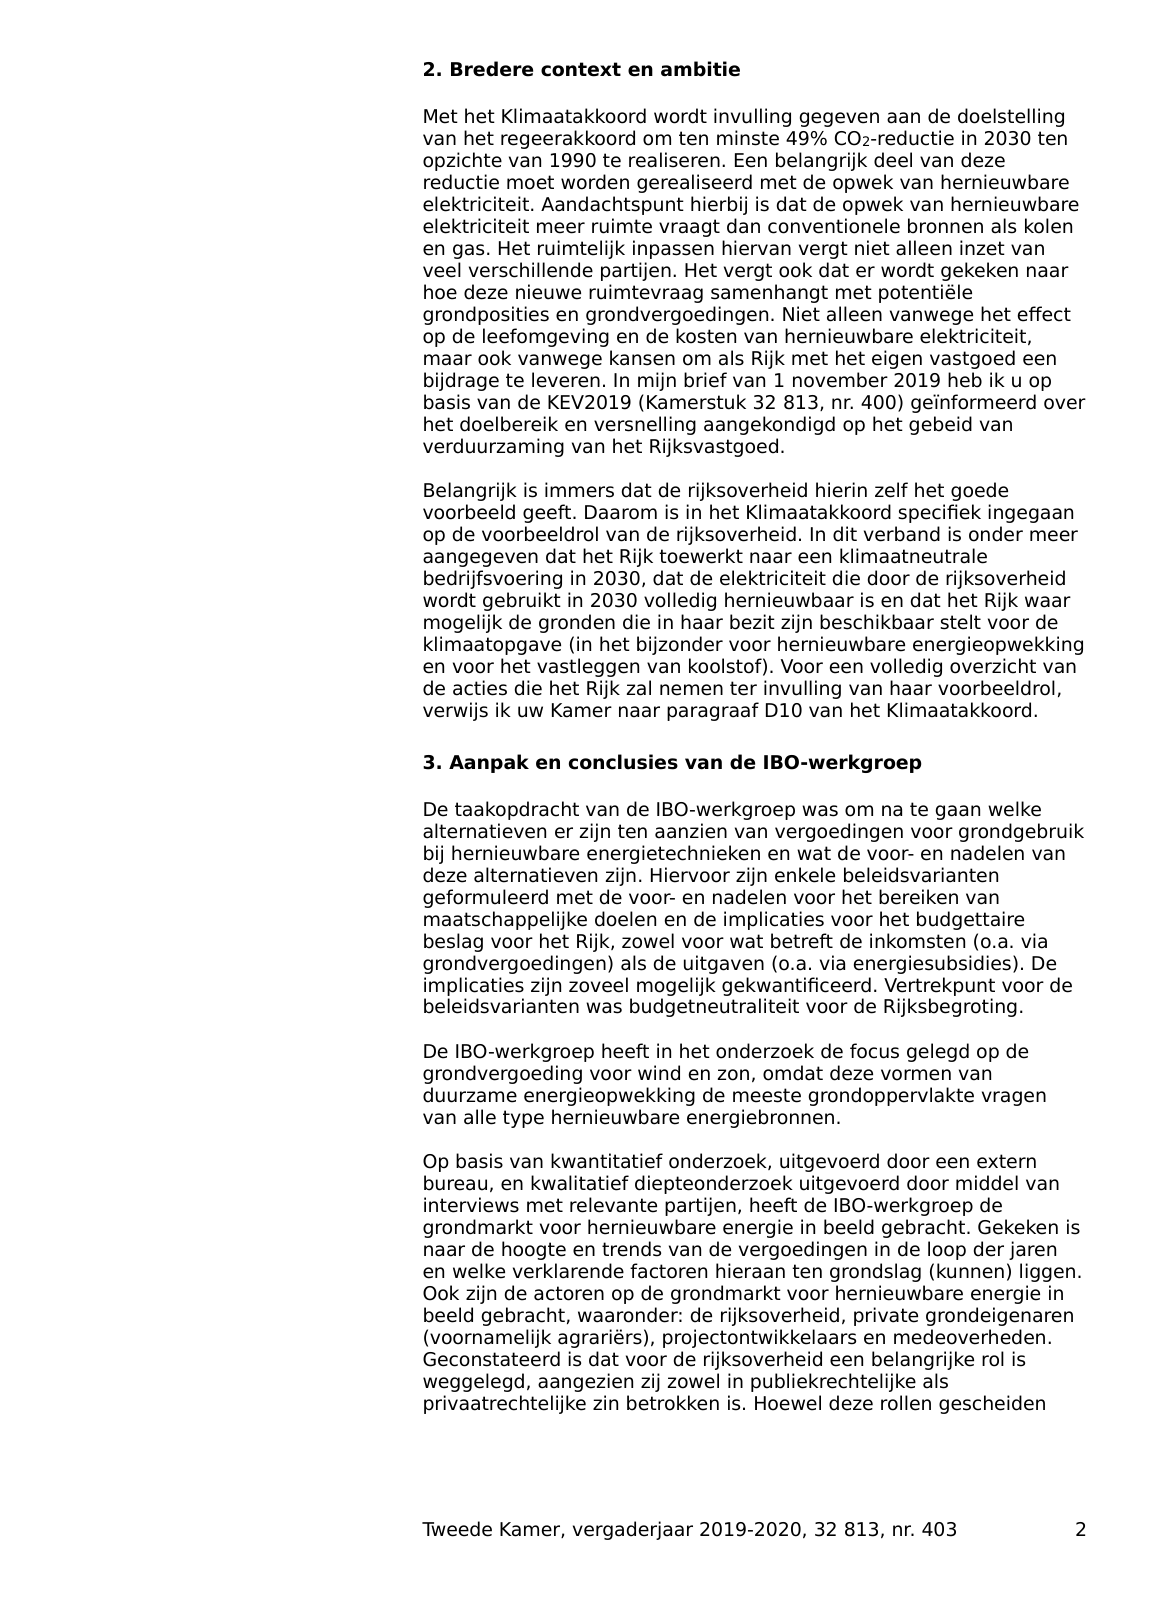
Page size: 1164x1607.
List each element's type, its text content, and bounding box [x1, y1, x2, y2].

subtitle 3. Aanpak en conclusies van de IBO-werkgroep [422, 752, 1087, 774]
text De taakopdracht van de IBO-werkgroep was om na te gaan welke alternatieven er zijn ten aanzien van vergoedingen voor grondgebruik bij hernieuwbare energietechnieken en wat de voor- en nadelen van deze alternatieven zijn. Hiervoor zijn enkele beleidsvarianten geformuleerd met de voor- en nadelen voor het bereiken van maatschappelijke doelen en de implicaties voor het budgettaire beslag voor het Rijk, zowel voor wat betreft de inkomsten (o.a. via grondvergoedingen) als de uitgaven (o.a. via energiesubsidies). De implicaties zijn zoveel mogelijk gekwantificeerd. Vertrekpunt voor de beleidsvarianten was budgetneutraliteit voor de Rijksbegroting. [422, 799, 1087, 1018]
text Met het Klimaatakkoord wordt invulling gegeven aan de doelstelling van het regeerakkoord om ten minste 49% CO2-reductie in 2030 ten opzichte van 1990 te realiseren. Een belangrijk deel van deze reductie moet worden gerealiseerd met de opwek van hernieuwbare elektriciteit. Aandachtspunt hierbij is dat de opwek van hernieuwbare elektriciteit meer ruimte vraagt dan conventionele bronnen als kolen en gas. Het ruimtelijk inpassen hiervan vergt niet alleen inzet van veel verschillende partijen. Het vergt ook dat er wordt gekeken naar hoe deze nieuwe ruimtevraag samenhangt met potentiële grondposities en grondvergoedingen. Niet alleen vanwege het effect op de leefomgeving en de kosten van hernieuwbare elektriciteit, maar ook vanwege kansen om als Rijk met het eigen vastgoed een bijdrage te leveren. In mijn brief van 1 november 2019 heb ik u op basis van de KEV2019 (Kamerstuk 32 813, nr. 400) geïnformeerd over het doelbereik en versnelling aangekondigd op het gebeid van verduurzaming van het Rijksvastgoed. [422, 106, 1087, 458]
subtitle 2. Bredere context en ambitie [422, 59, 1087, 81]
text Belangrijk is immers dat de rijksoverheid hierin zelf het goede voorbeeld geeft. Daarom is in het Klimaatakkoord specifiek ingegaan op de voorbeeldrol van de rijksoverheid. In dit verband is onder meer aangegeven dat het Rijk toewerkt naar een klimaatneutrale bedrijfsvoering in 2030, dat de elektriciteit die door de rijksoverheid wordt gebruikt in 2030 volledig hernieuwbaar is en dat het Rijk waar mogelijk de gronden die in haar bezit zijn beschikbaar stelt voor de klimaatopgave (in het bijzonder voor hernieuwbare energieopwekking en voor het vastleggen van koolstof). Voor een volledig overzicht van de acties die het Rijk zal nemen ter invulling van haar voorbeeldrol, verwijs ik uw Kamer naar paragraaf D10 van het Klimaatakkoord. [422, 480, 1087, 722]
text De IBO-werkgroep heeft in het onderzoek de focus gelegd op de grondvergoeding voor wind en zon, omdat deze vormen van duurzame energieopwekking de meeste grondoppervlakte vragen van alle type hernieuwbare energiebronnen. [422, 1041, 1087, 1128]
text Op basis van kwantitatief onderzoek, uitgevoerd door een extern bureau, en kwalitatief diepteonderzoek uitgevoerd door middel van interviews met relevante partijen, heeft de IBO-werkgroep de grondmarkt voor hernieuwbare energie in beeld gebracht. Gekeken is naar de hoogte en trends van de vergoedingen in de loop der jaren en welke verklarende factoren hieraan ten grondslag (kunnen) liggen. Ook zijn de actoren op de grondmarkt voor hernieuwbare energie in beeld gebracht, waaronder: de rijksoverheid, private grondeigenaren (voornamelijk agrariërs), projectontwikkelaars en medeoverheden. Geconstateerd is dat voor de rijksoverheid een belangrijke rol is weggelegd, aangezien zij zowel in publiekrechtelijke als privaatrechtelijke zin betrokken is. Hoewel deze rollen gescheiden [422, 1151, 1087, 1414]
